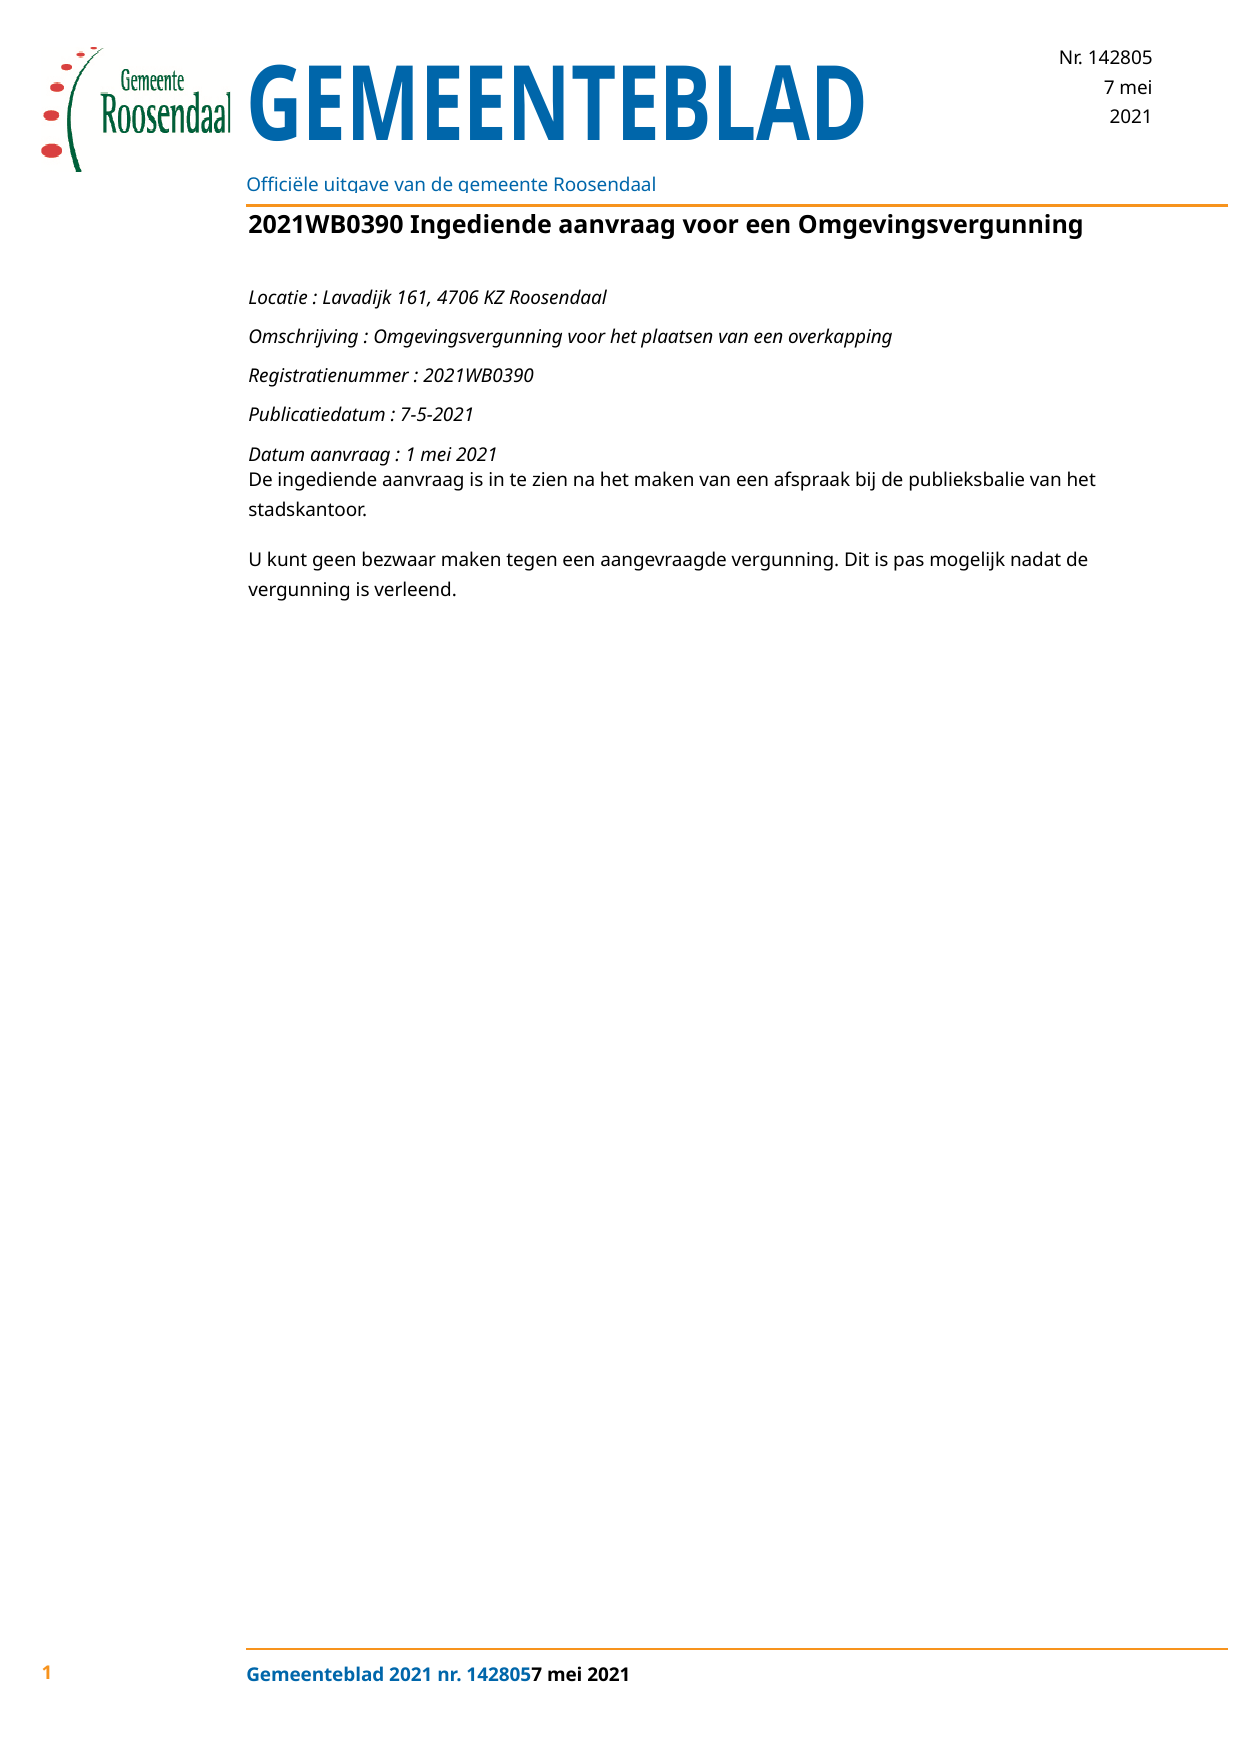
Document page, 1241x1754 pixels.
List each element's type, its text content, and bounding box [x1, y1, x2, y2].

text De ingediende aanvraag is in te zien na het maken van een afspraak bij de publieksbalie van het stadskantoor. [248, 467, 1152, 522]
text Locatie : Lavadijk 161, 4706 KZ Roosendaal [248, 284, 1152, 309]
picture [41, 47, 231, 172]
text Publicatiedatum : 7-5-2021 [248, 402, 1152, 427]
text Datum aanvraag : 1 mei 2021 [248, 441, 1152, 467]
text 2021WB0390 Ingediende aanvraag voor een Omgevingsvergunning [248, 207, 1152, 241]
text Omschrijving : Omgevingsvergunning voor het plaatsen van een overkapping [248, 323, 1152, 349]
text Registratienummer : 2021WB0390 [248, 362, 1152, 388]
text U kunt geen bezwaar maken tegen een aangevraagde vergunning. Dit is pas mogelijk nadat de vergunning is verleend. [248, 547, 1152, 602]
